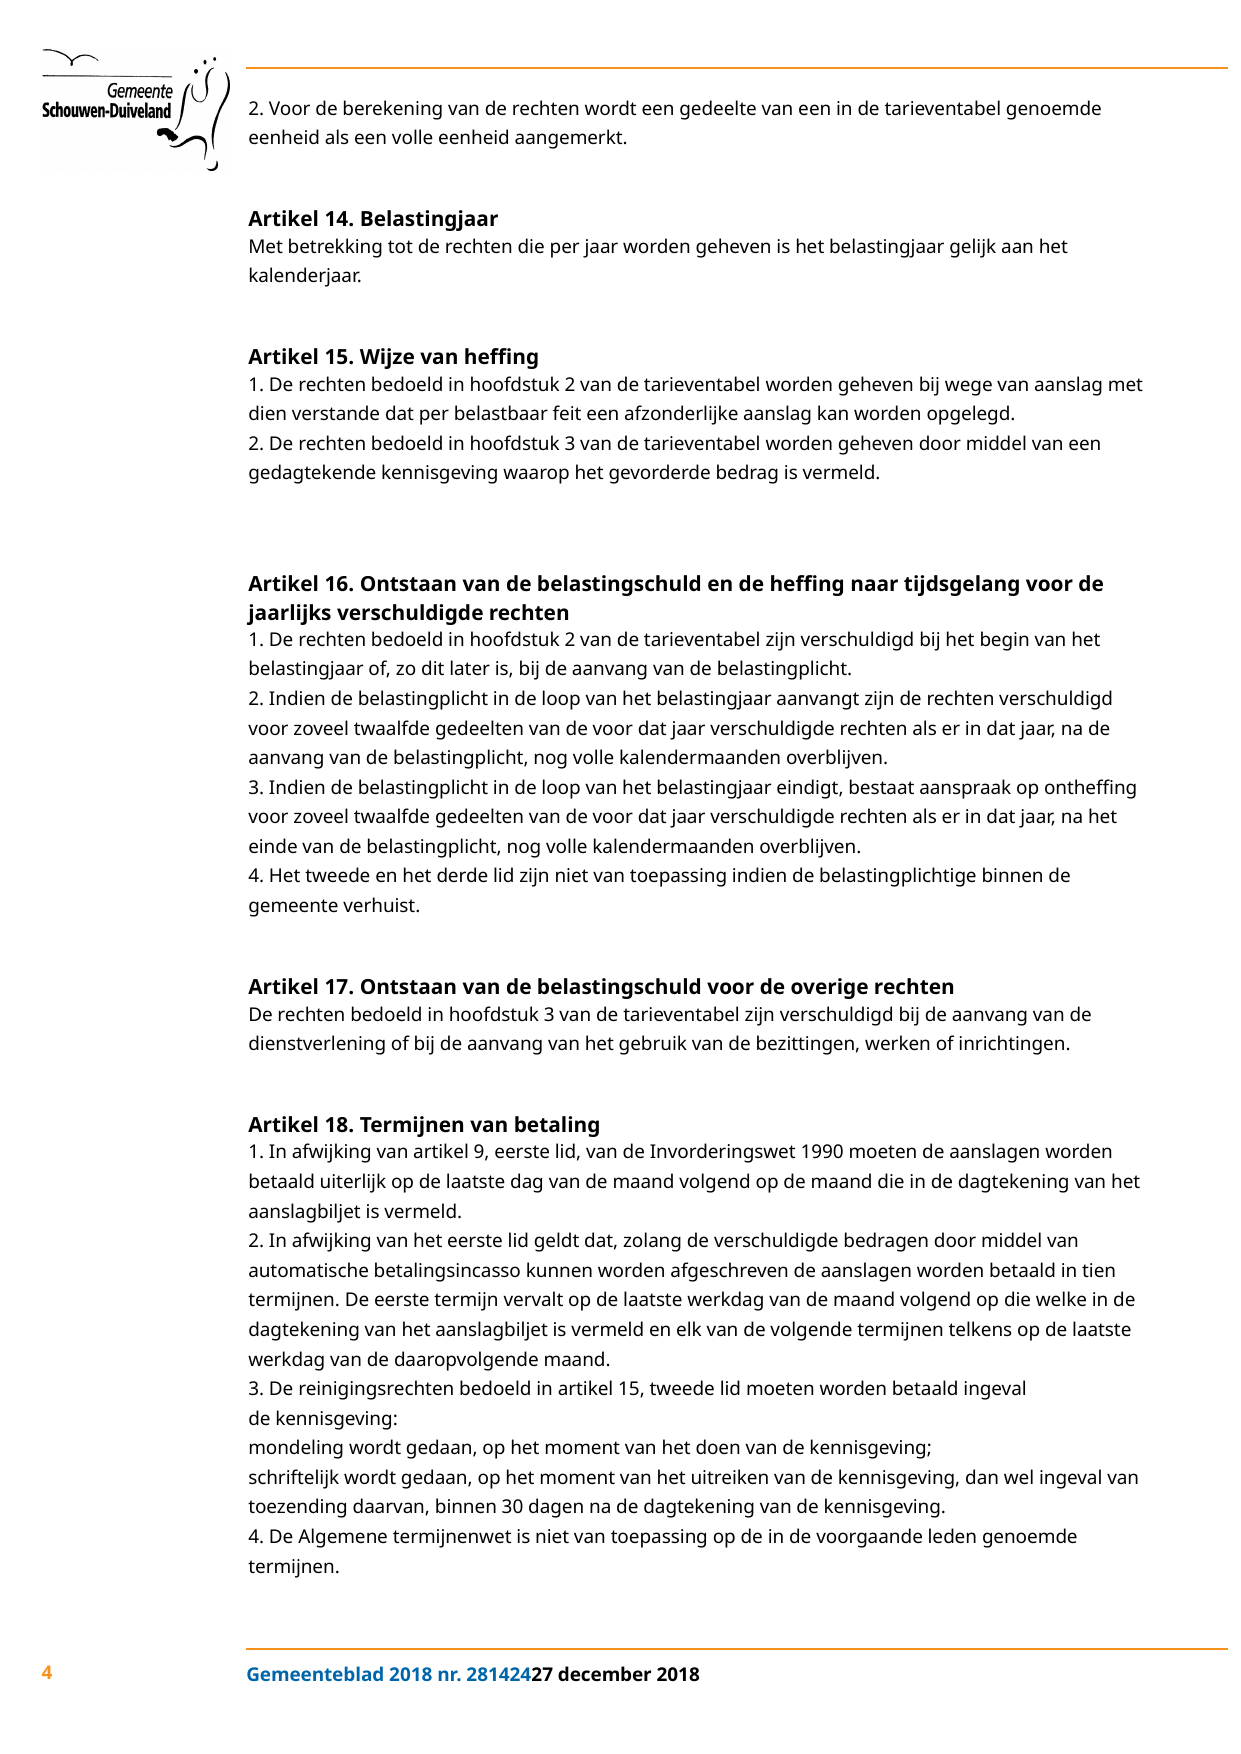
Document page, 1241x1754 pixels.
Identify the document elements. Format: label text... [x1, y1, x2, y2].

text 4. Het tweede en het derde lid zijn niet van toepassing indien de belastingplichtige binnen de gemeente verhuist. [248, 863, 1152, 918]
text De rechten bedoeld in hoofdstuk 3 van de tarieventabel zijn verschuldigd bij de aanvang van de dienstverlening of bij de aanvang van het gebruik van de bezittingen, werken of inrichtingen. [248, 1001, 1152, 1056]
text 2. In afwijking van het eerste lid geldt dat, zolang de verschuldigde bedragen door middel van automatische betalingsincasso kunnen worden afgeschreven de aanslagen worden betaald in tien termijnen. De eerste termijn vervalt op de laatste werkdag van de maand volgend op die welke in de dagtekening van het aanslagbiljet is vermeld en elk van de volgende termijnen telkens op de laatste werkdag van de daaropvolgende maand. [248, 1227, 1152, 1372]
text 1. De rechten bedoeld in hoofdstuk 2 van de tarieventabel zijn verschuldigd bij het begin van het belastingjaar of, zo dit later is, bij de aanvang van de belastingplicht. [248, 626, 1152, 681]
text Artikel 17. Ontstaan van de belastingschuld voor de overige rechten [248, 972, 1152, 1001]
text Artikel 15. Wijze van heffing [248, 342, 1152, 371]
text Artikel 16. Ontstaan van de belastingschuld en de heffing naar tijdsgelang voor de jaarlijks verschuldigde rechten [248, 569, 1152, 626]
text 1. In afwijking van artikel 9, eerste lid, van de Invorderingswet 1990 moeten de aanslagen worden betaald uiterlijk op de laatste dag van de maand volgend op de maand die in de dagtekening van het aanslagbiljet is vermeld. [248, 1139, 1152, 1224]
text Artikel 18. Termijnen van betaling [248, 1110, 1152, 1139]
text Artikel 14. Belastingjaar [248, 204, 1152, 233]
text 4. De Algemene termijnenwet is niet van toepassing op de in de voorgaande leden genoemde termijnen. [248, 1523, 1152, 1579]
text mondeling wordt gedaan, op het moment van het doen van de kennisgeving; [248, 1434, 1152, 1460]
text schriftelijk wordt gedaan, op het moment van het uitreiken van de kennisgeving, dan wel ingeval van toezending daarvan, binnen 30 dagen na de dagtekening van de kennisgeving. [248, 1464, 1152, 1519]
text Met betrekking tot de rechten die per jaar worden geheven is het belastingjaar gelijk aan het kalenderjaar. [248, 233, 1152, 288]
text 2. De rechten bedoeld in hoofdstuk 3 van de tarieventabel worden geheven door middel van een gedagtekende kennisgeving waarop het gevorderde bedrag is vermeld. [248, 430, 1152, 485]
text 2. Indien de belastingplicht in de loop van het belastingjaar aanvangt zijn de rechten verschuldigd voor zoveel twaalfde gedeelten van de voor dat jaar verschuldigde rechten als er in dat jaar, na de aanvang van de belastingplicht, nog volle kalendermaanden overblijven. [248, 685, 1152, 770]
picture [41, 47, 231, 172]
text 3. De reinigingsrechten bedoeld in artikel 15, tweede lid moeten worden betaald ingeval [248, 1375, 1152, 1401]
text 3. Indien de belastingplicht in de loop van het belastingjaar eindigt, bestaat aanspraak op ontheffing voor zoveel twaalfde gedeelten van de voor dat jaar verschuldigde rechten als er in dat jaar, na het einde van de belastingplicht, nog volle kalendermaanden overblijven. [248, 774, 1152, 859]
text 2. Voor de berekening van de rechten wordt een gedeelte van een in de tarieventabel genoemde eenheid als een volle eenheid aangemerkt. [248, 95, 1152, 150]
text de kennisgeving: [248, 1405, 1152, 1431]
text 1. De rechten bedoeld in hoofdstuk 2 van de tarieventabel worden geheven bij wege van aanslag met dien verstande dat per belastbaar feit een afzonderlijke aanslag kan worden opgelegd. [248, 371, 1152, 426]
